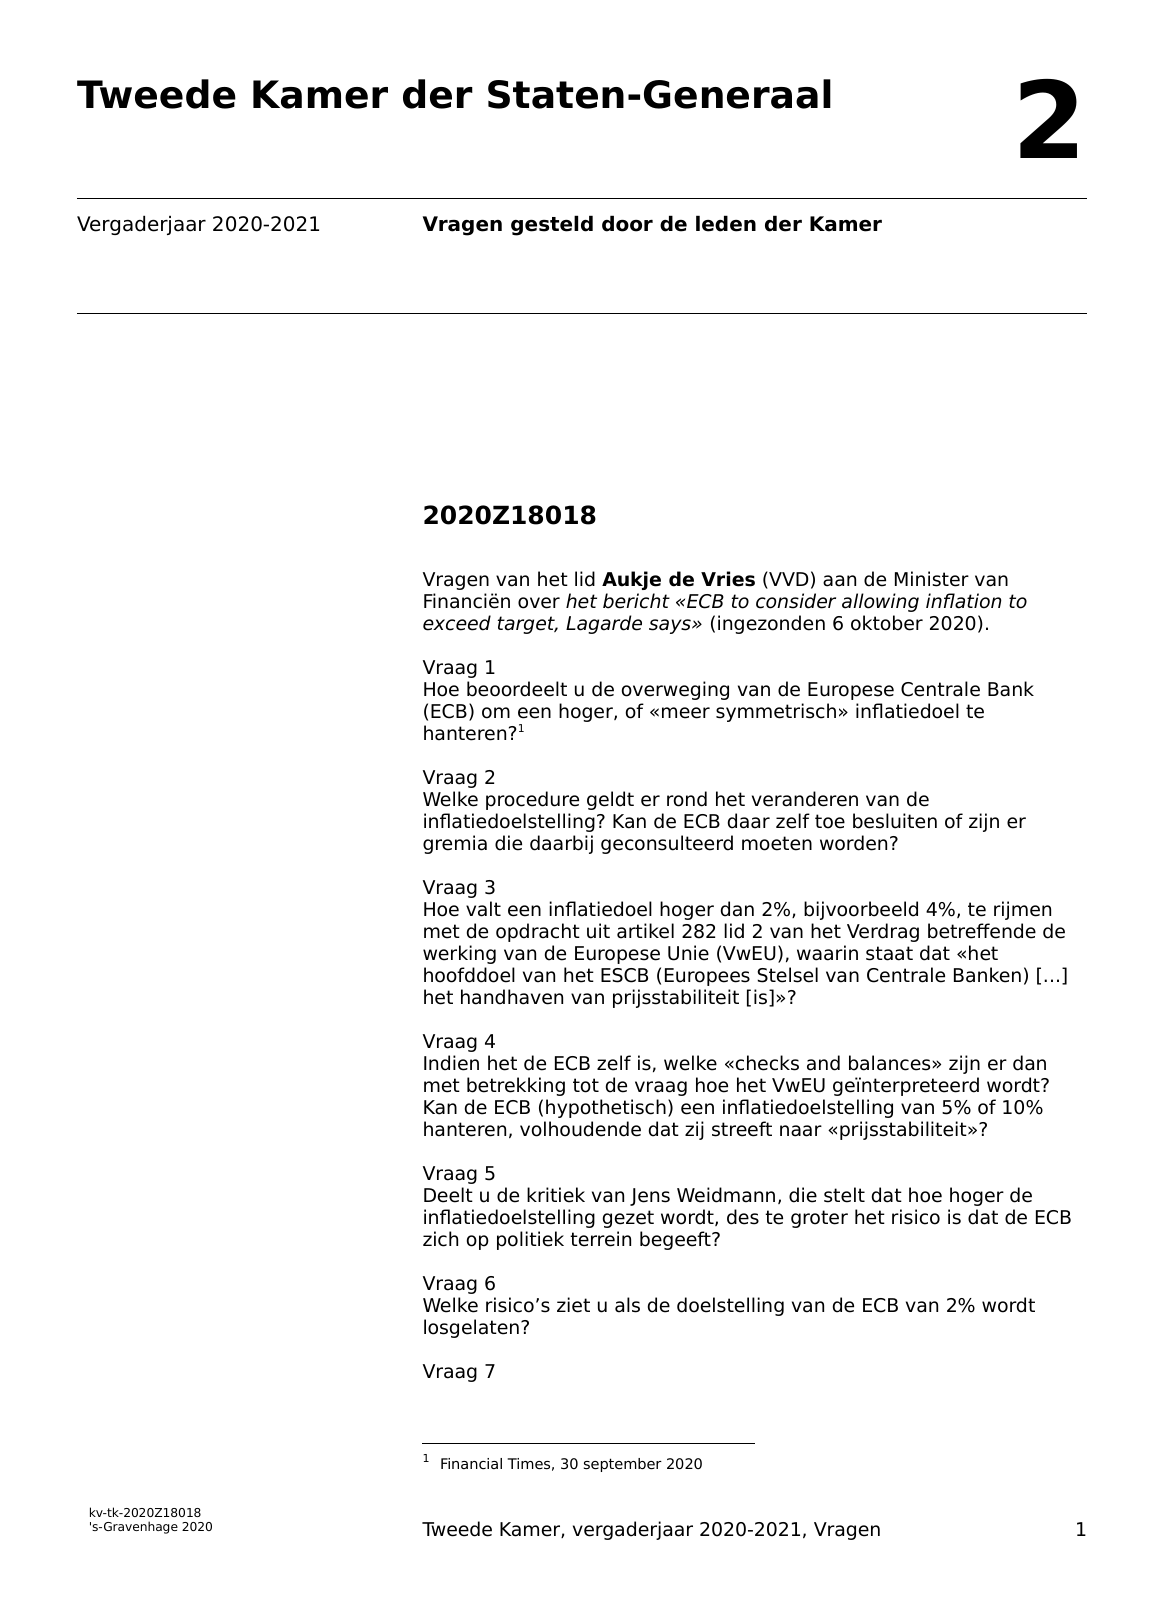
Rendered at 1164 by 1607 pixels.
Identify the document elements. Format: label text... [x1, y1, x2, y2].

text Vraag 6 [422, 1273, 1087, 1295]
text 2020Z18018 [422, 501, 1087, 531]
table_header 2 [886, 59, 1087, 198]
text Vragen van het lid Aukje de Vries (VVD) aan de Minister van Financiën over het bericht «ECB to consider allowing inflation to exceed target, Lagarde says» (ingezonden 6 oktober 2020). [422, 569, 1087, 635]
table_cell Vergaderjaar 2020-2021 [77, 199, 422, 313]
text Vraag 5 [422, 1163, 1087, 1185]
text kv-tk-2020Z18018 [88, 1506, 323, 1520]
text Vraag 4 [422, 1031, 1087, 1053]
text Hoe beoordeelt u de overweging van de Europese Centrale Bank (ECB) om een hoger, of «meer symmetrisch» inflatiedoel te hanteren? [422, 679, 1087, 745]
text Welke procedure geldt er rond het veranderen van de inflatiedoelstelling? Kan de ECB daar zelf toe besluiten of zijn er gremia die daarbij geconsulteerd moeten worden? [422, 789, 1087, 855]
text Hoe valt een inflatiedoel hoger dan 2%, bijvoorbeeld 4%, te rijmen met de opdracht uit artikel 282 lid 2 van het Verdrag betreffende de werking van de Europese Unie (VwEU), waarin staat dat «het hoofddoel van het ESCB (Europees Stelsel van Centrale Banken) [...] het handhaven van prijsstabiliteit [is]»? [422, 899, 1087, 1009]
text Deelt u de kritiek van Jens Weidmann, die stelt dat hoe hoger de inflatiedoelstelling gezet wordt, des te groter het risico is dat de ECB zich op politiek terrein begeeft? [422, 1185, 1087, 1251]
text Financial Times, 30 september 2020 [422, 1452, 1087, 1474]
text Vraag 7 [422, 1361, 1087, 1383]
text Welke risico’s ziet u als de doelstelling van de ECB van 2% wordt losgelaten? [422, 1295, 1087, 1339]
text 's-Gravenhage 2020 [88, 1520, 323, 1534]
table_header Tweede Kamer der Staten-Generaal [77, 59, 886, 198]
text Vraag 1 [422, 657, 1087, 679]
text Indien het de ECB zelf is, welke «checks and balances» zijn er dan met betrekking tot de vraag hoe het VwEU geïnterpreteerd wordt? Kan de ECB (hypothetisch) een inflatiedoelstelling van 5% of 10% hanteren, volhoudende dat zij streeft naar «prijsstabiliteit»? [422, 1053, 1087, 1141]
text Vraag 3 [422, 877, 1087, 899]
text Vraag 2 [422, 767, 1087, 789]
table_cell Vragen gesteld door de leden der Kamer [422, 199, 1087, 313]
